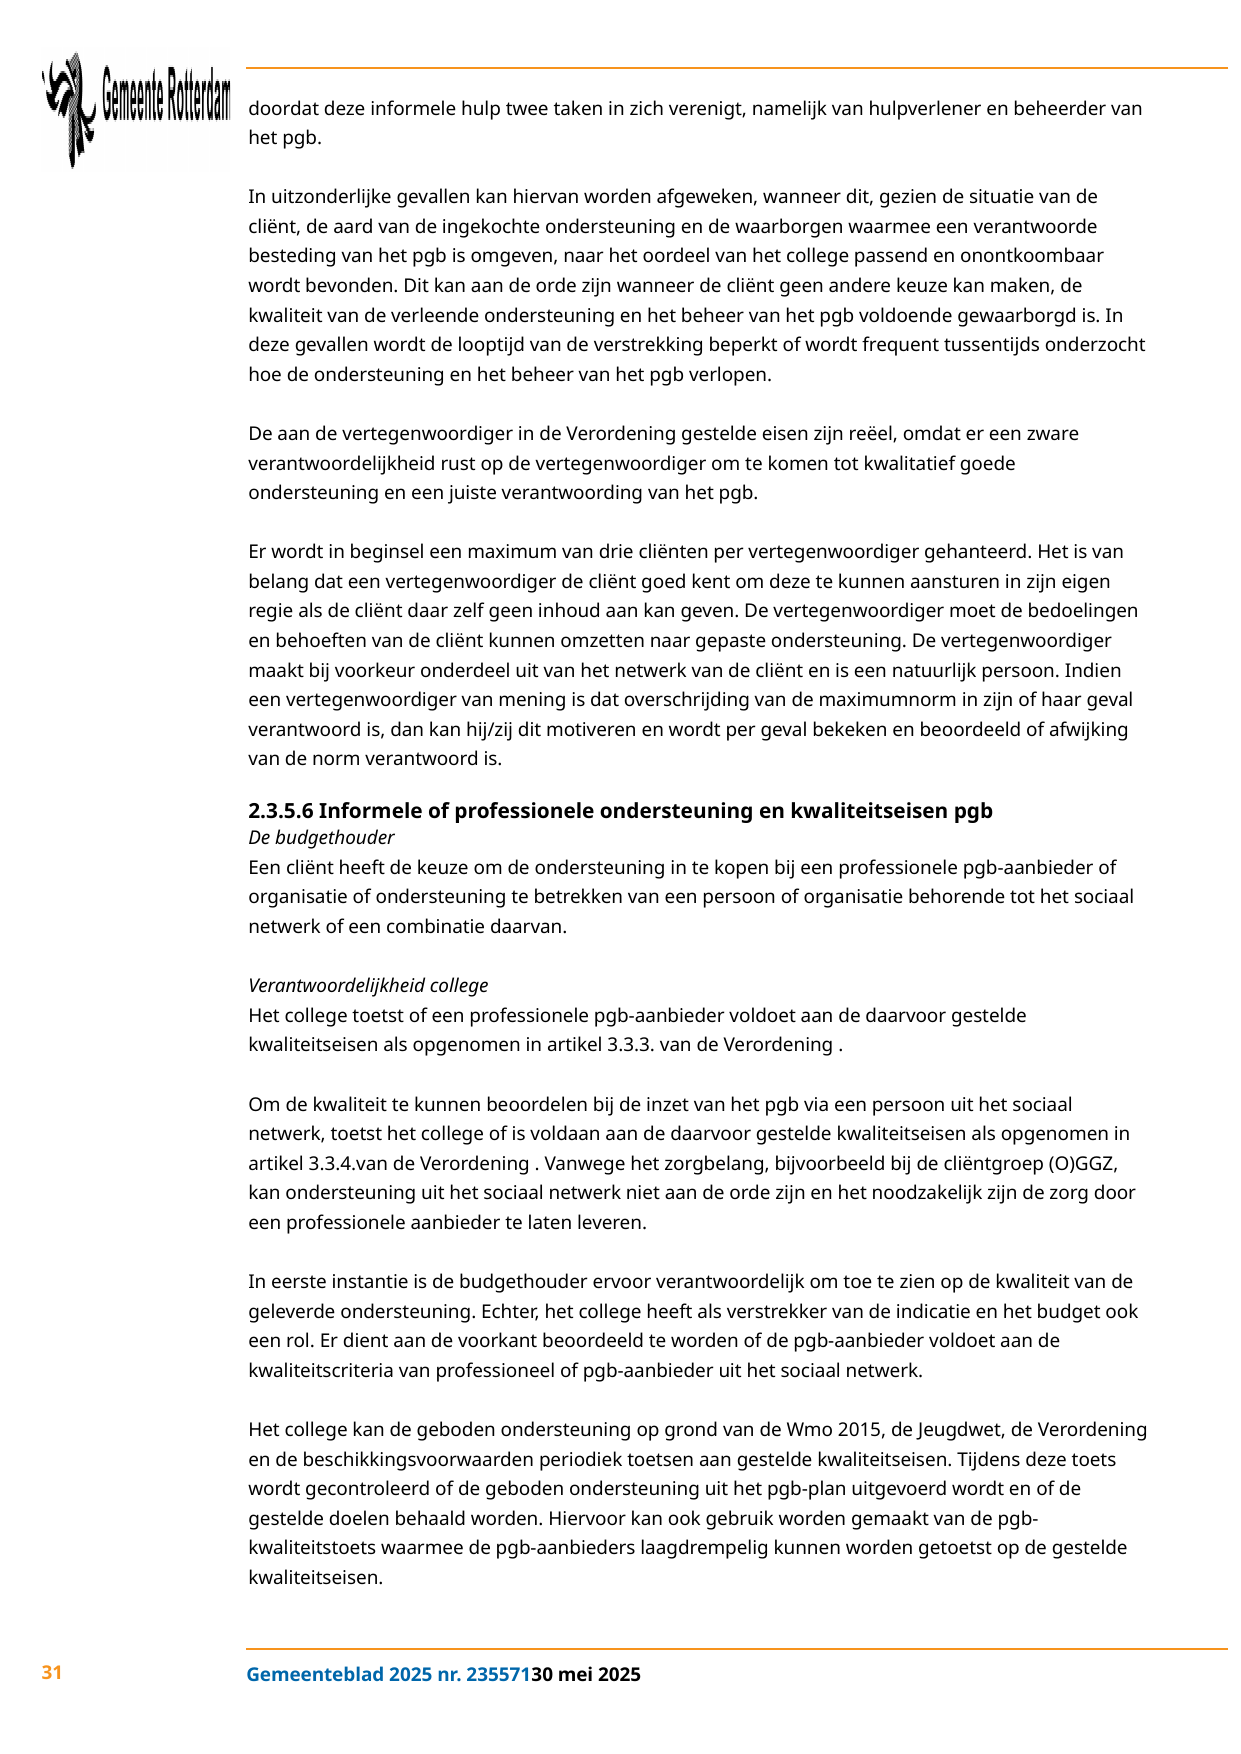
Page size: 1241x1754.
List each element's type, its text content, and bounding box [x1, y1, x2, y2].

text De budgethouder [248, 824, 1152, 850]
text doordat deze informele hulp twee taken in zich verenigt, namelijk van hulpverlener en beheerder van het pgb. [248, 95, 1152, 150]
text Er wordt in beginsel een maximum van drie cliënten per vertegenwoordiger gehanteerd. Het is van belang dat een vertegenwoordiger de cliënt goed kent om deze te kunnen aansturen in zijn eigen regie als de cliënt daar zelf geen inhoud aan kan geven. De vertegenwoordiger moet de bedoelingen en behoeften van de cliënt kunnen omzetten naar gepaste ondersteuning. De vertegenwoordiger maakt bij voorkeur onderdeel uit van het netwerk van de cliënt en is een natuurlijk persoon. Indien een vertegenwoordiger van mening is dat overschrijding van de maximumnorm in zijn of haar geval verantwoord is, dan kan hij/zij dit motiveren en wordt per geval bekeken en beoordeeld of afwijking van de norm verantwoord is. [248, 538, 1152, 771]
text Een cliënt heeft de keuze om de ondersteuning in te kopen bij een professionele pgb-aanbieder of organisatie of ondersteuning te betrekken van een persoon of organisatie behorende tot het sociaal netwerk of een combinatie daarvan. [248, 854, 1152, 939]
text Om de kwaliteit te kunnen beoordelen bij de inzet van het pgb via een persoon uit het sociaal netwerk, toetst het college of is voldaan aan de daarvoor gestelde kwaliteitseisen als opgenomen in artikel 3.3.4.van de Verordening . Vanwege het zorgbelang, bijvoorbeeld bij de cliëntgroep (O)GGZ, kan ondersteuning uit het sociaal netwerk niet aan de orde zijn en het noodzakelijk zijn de zorg door een professionele aanbieder te laten leveren. [248, 1091, 1152, 1235]
text In eerste instantie is de budgethouder ervoor verantwoordelijk om toe te zien op de kwaliteit van de geleverde ondersteuning. Echter, het college heeft als verstrekker van de indicatie en het budget ook een rol. Er dient aan de voorkant beoordeeld te worden of de pgb-aanbieder voldoet aan de kwaliteitscriteria van professioneel of pgb-aanbieder uit het sociaal netwerk. [248, 1268, 1152, 1383]
text Het college toetst of een professionele pgb-aanbieder voldoet aan de daarvoor gestelde kwaliteitseisen als opgenomen in artikel 3.3.3. van de Verordening . [248, 1002, 1152, 1057]
text 2.3.5.6 Informele of professionele ondersteuning en kwaliteitseisen pgb [248, 796, 1152, 824]
text Het college kan de geboden ondersteuning op grond van de Wmo 2015, de Jeugdwet, de Verordening en de beschikkingsvoorwaarden periodiek toetsen aan gestelde kwaliteitseisen. Tijdens deze toets wordt gecontroleerd of de geboden ondersteuning uit het pgb-plan uitgevoerd wordt en of de gestelde doelen behaald worden. Hiervoor kan ook gebruik worden gemaakt van de pgb-kwaliteitstoets waarmee de pgb-aanbieders laagdrempelig kunnen worden getoetst op de gestelde kwaliteitseisen. [248, 1416, 1152, 1590]
text Verantwoordelijkheid college [248, 972, 1152, 998]
text De aan de vertegenwoordiger in de Verordening gestelde eisen zijn reëel, omdat er een zware verantwoordelijkheid rust op de vertegenwoordiger om te komen tot kwalitatief goede ondersteuning en een juiste verantwoording van het pgb. [248, 420, 1152, 505]
text In uitzonderlijke gevallen kan hiervan worden afgeweken, wanneer dit, gezien de situatie van de cliënt, de aard van de ingekochte ondersteuning en de waarborgen waarmee een verantwoorde besteding van het pgb is omgeven, naar het oordeel van het college passend en onontkoombaar wordt bevonden. Dit kan aan de orde zijn wanneer de cliënt geen andere keuze kan maken, de kwaliteit van de verleende ondersteuning en het beheer van het pgb voldoende gewaarborgd is. In deze gevallen wordt de looptijd van de verstrekking beperkt of wordt frequent tussentijds onderzocht hoe de ondersteuning en het beheer van het pgb verlopen. [248, 183, 1152, 387]
picture [41, 47, 231, 172]
